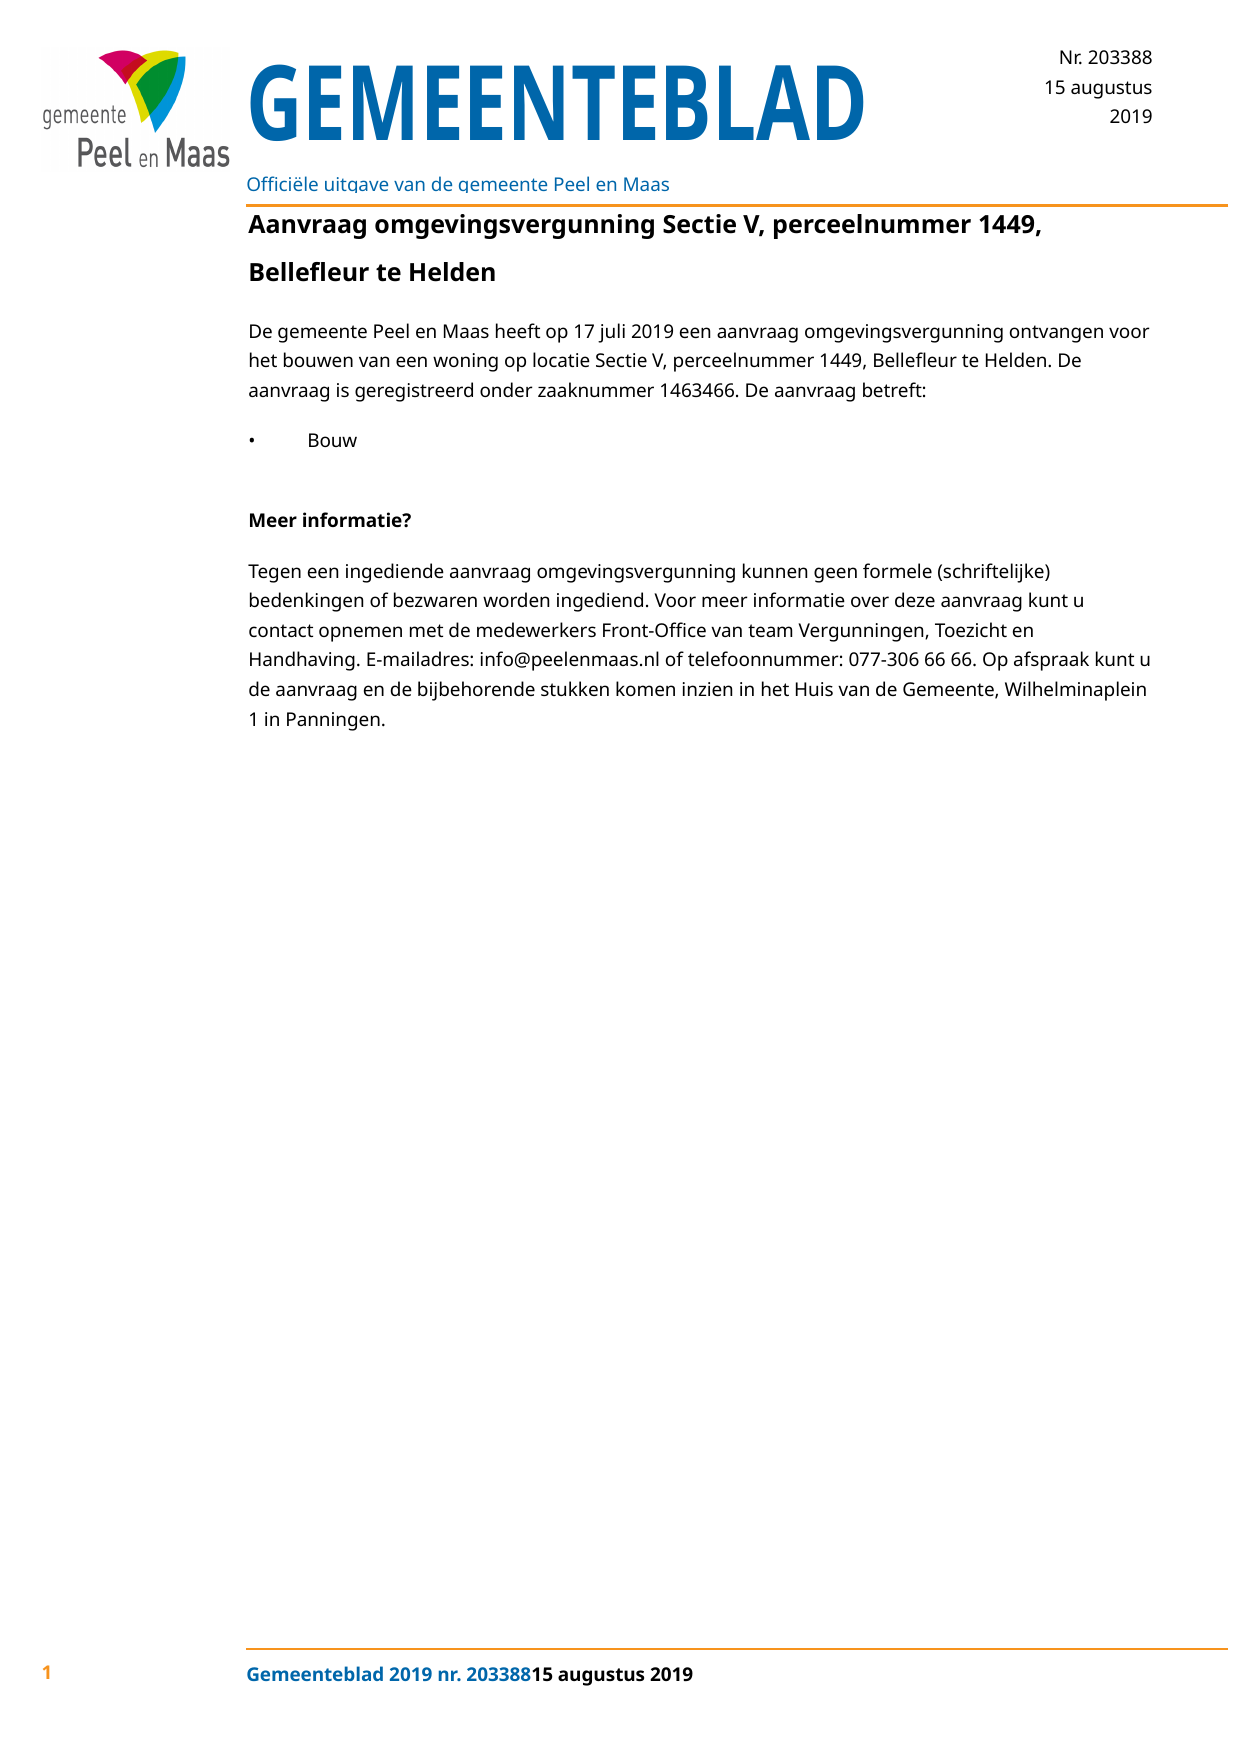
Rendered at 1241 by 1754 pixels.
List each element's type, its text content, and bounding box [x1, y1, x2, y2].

text De gemeente Peel en Maas heeft op 17 juli 2019 een aanvraag omgevingsvergunning ontvangen voor het bouwen van een woning op locatie Sectie V, perceelnummer 1449, Bellefleur te Helden. De aanvraag is geregistreerd onder zaaknummer 1463466. De aanvraag betreft: [248, 318, 1152, 403]
picture [41, 47, 231, 172]
text Meer informatie? [248, 507, 1152, 533]
text Aanvraag omgevingsvergunning Sectie V, perceelnummer 1449, Bellefleur te Helden [248, 207, 1152, 288]
list Bouw [248, 427, 1152, 453]
text Tegen een ingediende aanvraag omgevingsvergunning kunnen geen formele (schriftelijke) bedenkingen of bezwaren worden ingediend. Voor meer informatie over deze aanvraag kunt u contact opnemen met de medewerkers Front-Office van team Vergunningen, Toezicht en Handhaving. E-mailadres: info@peelenmaas.nl of telefoonnummer: 077-306 66 66. Op afspraak kunt u de aanvraag en de bijbehorende stukken komen inzien in het Huis van de Gemeente, Wilhelminaplein 1 in Panningen. [248, 558, 1152, 732]
